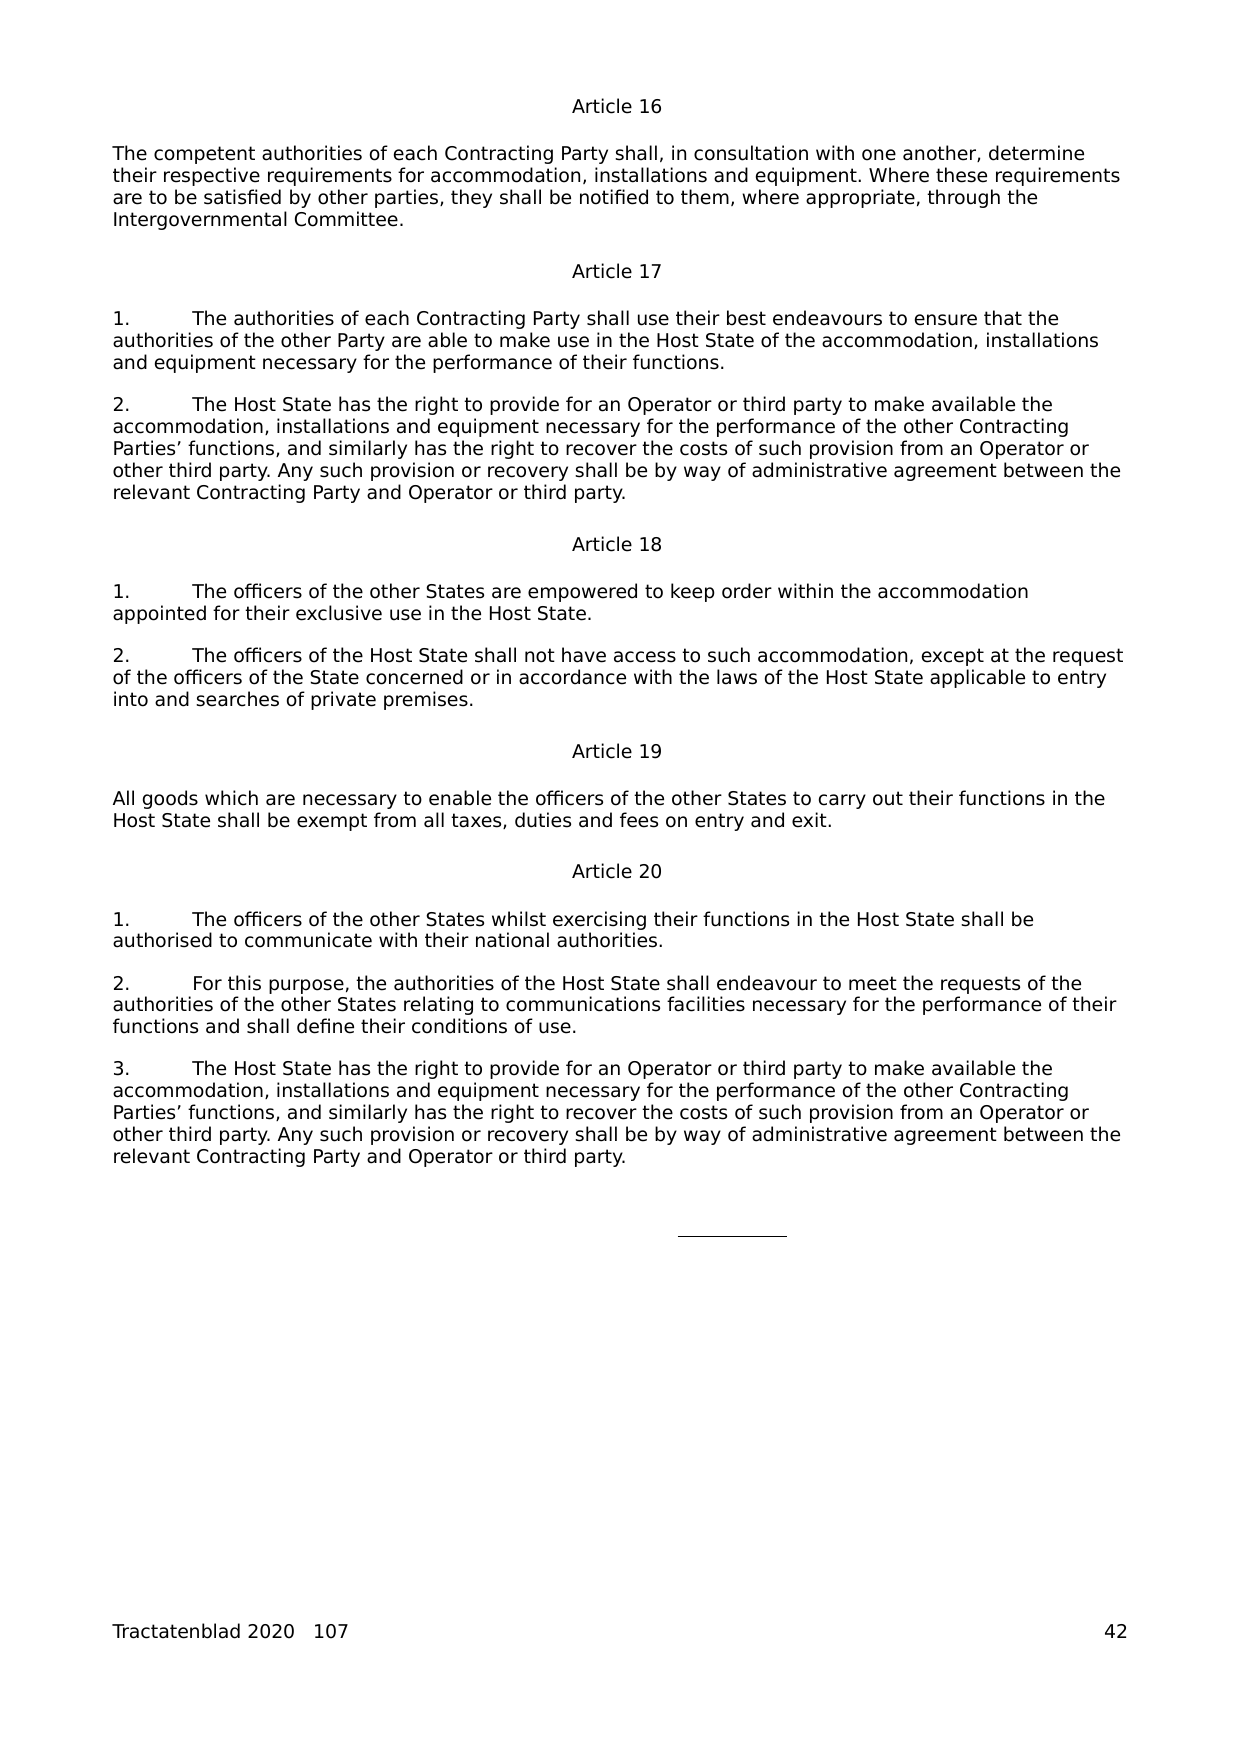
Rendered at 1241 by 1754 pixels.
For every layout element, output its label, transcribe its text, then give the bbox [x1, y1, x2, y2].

subtitle Article 17 [112, 261, 1128, 283]
subtitle Article 18 [112, 534, 1128, 556]
subtitle Article 19 [112, 741, 1128, 762]
text 1. The authorities of each Contracting Party shall use their best endeavours to ensure that the authorities of the other Party are able to make use in the Host State of the accommodation, installations and equipment necessary for the performance of their functions. [112, 308, 1128, 374]
text 2. For this purpose, the authorities of the Host State shall endeavour to meet the requests of the authorities of the other States relating to communications facilities necessary for the performance of their functions and shall define their conditions of use. [112, 972, 1128, 1038]
text The competent authorities of each Contracting Party shall, in consultation with one another, determine their respective requirements for accommodation, installations and equipment. Where these requirements are to be satisfied by other parties, they shall be notified to them, where appropriate, through the Intergovernmental Committee. [112, 143, 1128, 231]
text 2. The Host State has the right to provide for an Operator or third party to make available the accommodation, installations and equipment necessary for the performance of the other Contracting Parties’ functions, and similarly has the right to recover the costs of such provision from an Operator or other third party. Any such provision or recovery shall be by way of administrative agreement between the relevant Contracting Party and Operator or third party. [112, 394, 1128, 504]
text 2. The officers of the Host State shall not have access to such accommodation, except at the request of the officers of the State concerned or in accordance with the laws of the Host State applicable to entry into and searches of private premises. [112, 644, 1128, 711]
subtitle Article 20 [112, 861, 1128, 883]
text 1. The officers of the other States whilst exercising their functions in the Host State shall be authorised to communicate with their national authorities. [112, 908, 1128, 952]
text All goods which are necessary to enable the officers of the other States to carry out their functions in the Host State shall be exempt from all taxes, duties and fees on entry and exit. [112, 787, 1128, 831]
subtitle Article 16 [112, 96, 1128, 118]
text 1. The officers of the other States are empowered to keep order within the accommodation appointed for their exclusive use in the Host State. [112, 581, 1128, 624]
text 3. The Host State has the right to provide for an Operator or third party to make available the accommodation, installations and equipment necessary for the performance of the other Contracting Parties’ functions, and similarly has the right to recover the costs of such provision from an Operator or other third party. Any such provision or recovery shall be by way of administrative agreement between the relevant Contracting Party and Operator or third party. [112, 1058, 1128, 1168]
